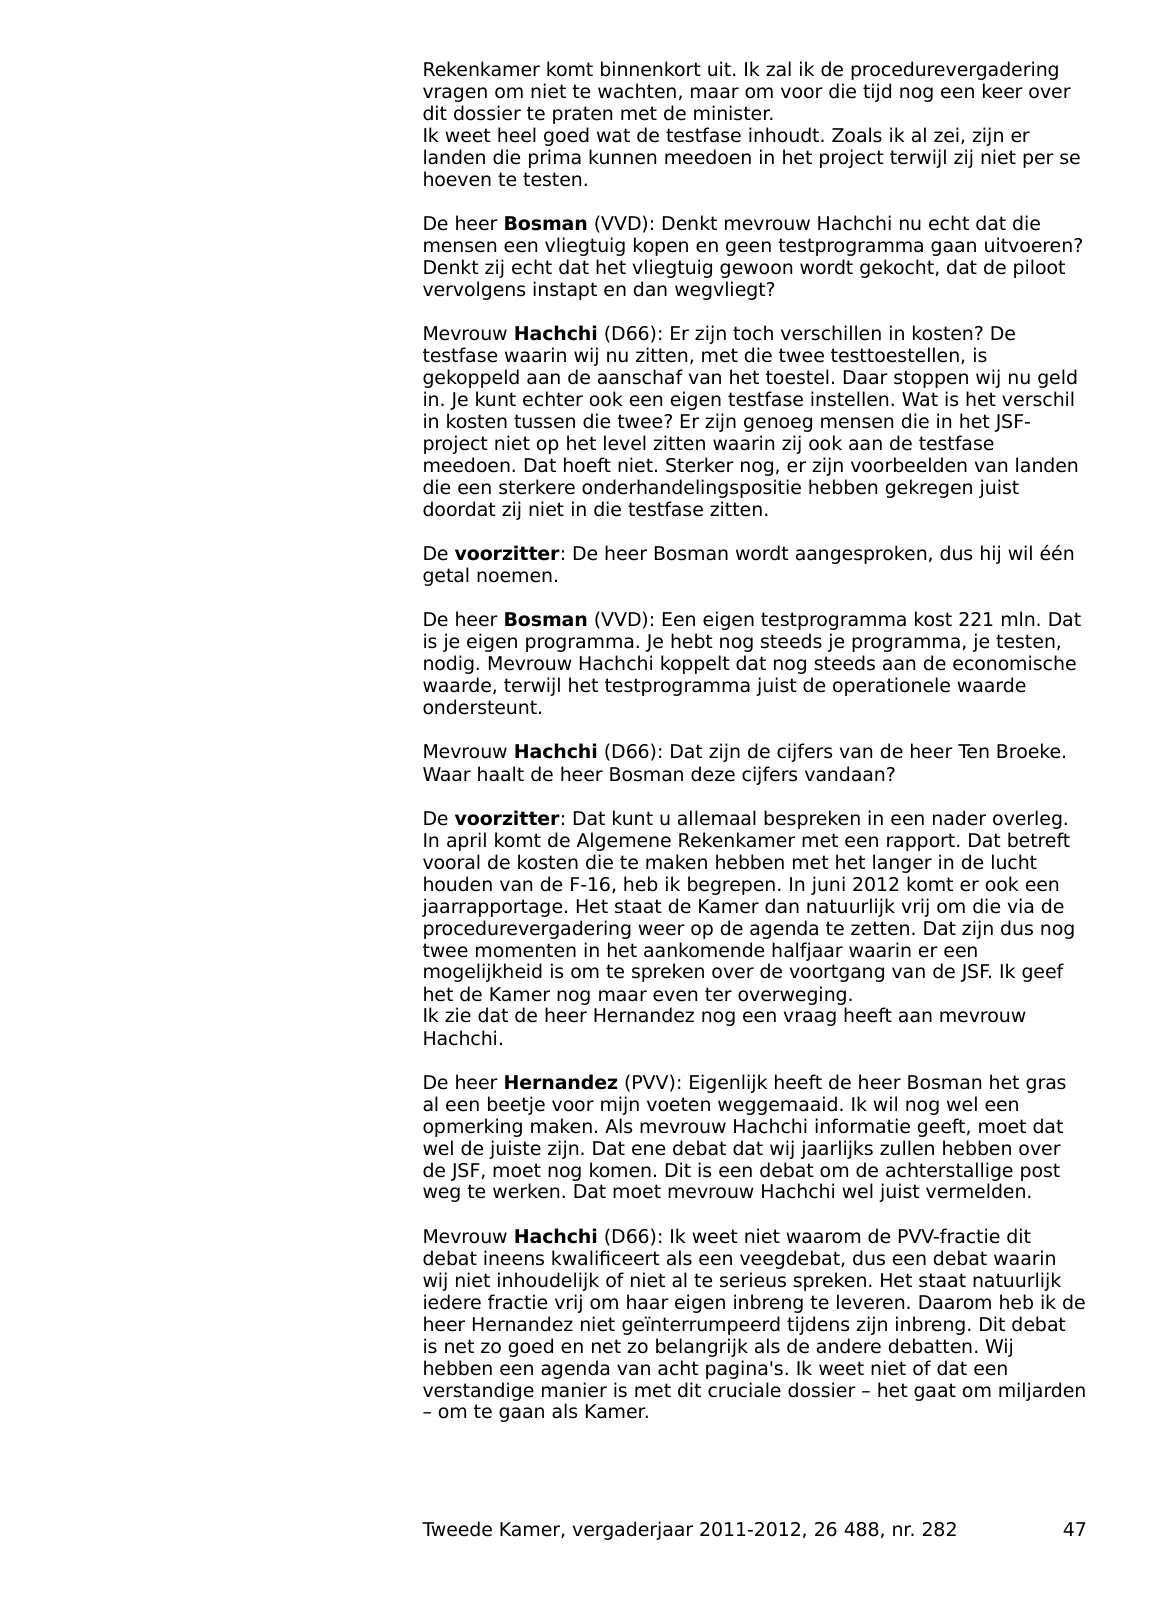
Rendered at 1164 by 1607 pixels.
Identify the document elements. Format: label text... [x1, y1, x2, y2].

text Mevrouw Hachchi (D66): Er zijn toch verschillen in kosten? De testfase waarin wij nu zitten, met die twee testtoestellen, is gekoppeld aan de aanschaf van het toestel. Daar stoppen wij nu geld in. Je kunt echter ook een eigen testfase instellen. Wat is het verschil in kosten tussen die twee? Er zijn genoeg mensen die in het JSF-project niet op het level zitten waarin zij ook aan de testfase meedoen. Dat hoeft niet. Sterker nog, er zijn voorbeelden van landen die een sterkere onderhandelingspositie hebben gekregen juist doordat zij niet in die testfase zitten. [422, 323, 1087, 521]
text Rekenkamer komt binnenkort uit. Ik zal ik de procedurevergadering vragen om niet te wachten, maar om voor die tijd nog een keer over dit dossier te praten met de minister. [422, 59, 1087, 125]
text Ik zie dat de heer Hernandez nog een vraag heeft aan mevrouw Hachchi. [422, 1005, 1087, 1049]
text De heer Hernandez (PVV): Eigenlijk heeft de heer Bosman het gras al een beetje voor mijn voeten weggemaaid. Ik wil nog wel een opmerking maken. Als mevrouw Hachchi informatie geeft, moet dat wel de juiste zijn. Dat ene debat dat wij jaarlijks zullen hebben over de JSF, moet nog komen. Dit is een debat om de achterstallige post weg te werken. Dat moet mevrouw Hachchi wel juist vermelden. [422, 1072, 1087, 1203]
text De voorzitter: Dat kunt u allemaal bespreken in een nader overleg. In april komt de Algemene Rekenkamer met een rapport. Dat betreft vooral de kosten die te maken hebben met het langer in de lucht houden van de F-16, heb ik begrepen. In juni 2012 komt er ook een jaarrapportage. Het staat de Kamer dan natuurlijk vrij om die via de procedurevergadering weer op de agenda te zetten. Dat zijn dus nog twee momenten in het aankomende halfjaar waarin er een mogelijkheid is om te spreken over de voortgang van de JSF. Ik geef het de Kamer nog maar even ter overweging. [422, 808, 1087, 1005]
text De heer Bosman (VVD): Denkt mevrouw Hachchi nu echt dat die mensen een vliegtuig kopen en geen testprogramma gaan uitvoeren? Denkt zij echt dat het vliegtuig gewoon wordt gekocht, dat de piloot vervolgens instapt en dan wegvliegt? [422, 213, 1087, 301]
text De heer Bosman (VVD): Een eigen testprogramma kost 221 mln. Dat is je eigen programma. Je hebt nog steeds je programma, je testen, nodig. Mevrouw Hachchi koppelt dat nog steeds aan de economische waarde, terwijl het testprogramma juist de operationele waarde ondersteunt. [422, 609, 1087, 719]
text Ik weet heel goed wat de testfase inhoudt. Zoals ik al zei, zijn er landen die prima kunnen meedoen in het project terwijl zij niet per se hoeven te testen. [422, 125, 1087, 191]
text De voorzitter: De heer Bosman wordt aangesproken, dus hij wil één getal noemen. [422, 543, 1087, 587]
text Mevrouw Hachchi (D66): Ik weet niet waarom de PVV-fractie dit debat ineens kwalificeert als een veegdebat, dus een debat waarin wij niet inhoudelijk of niet al te serieus spreken. Het staat natuurlijk iedere fractie vrij om haar eigen inbreng te leveren. Daarom heb ik de heer Hernandez niet geïnterrumpeerd tijdens zijn inbreng. Dit debat is net zo goed en net zo belangrijk als de andere debatten. Wij hebben een agenda van acht pagina's. Ik weet niet of dat een verstandige manier is met dit cruciale dossier – het gaat om miljarden – om te gaan als Kamer. [422, 1226, 1087, 1423]
text Mevrouw Hachchi (D66): Dat zijn de cijfers van de heer Ten Broeke. Waar haalt de heer Bosman deze cijfers vandaan? [422, 741, 1087, 785]
